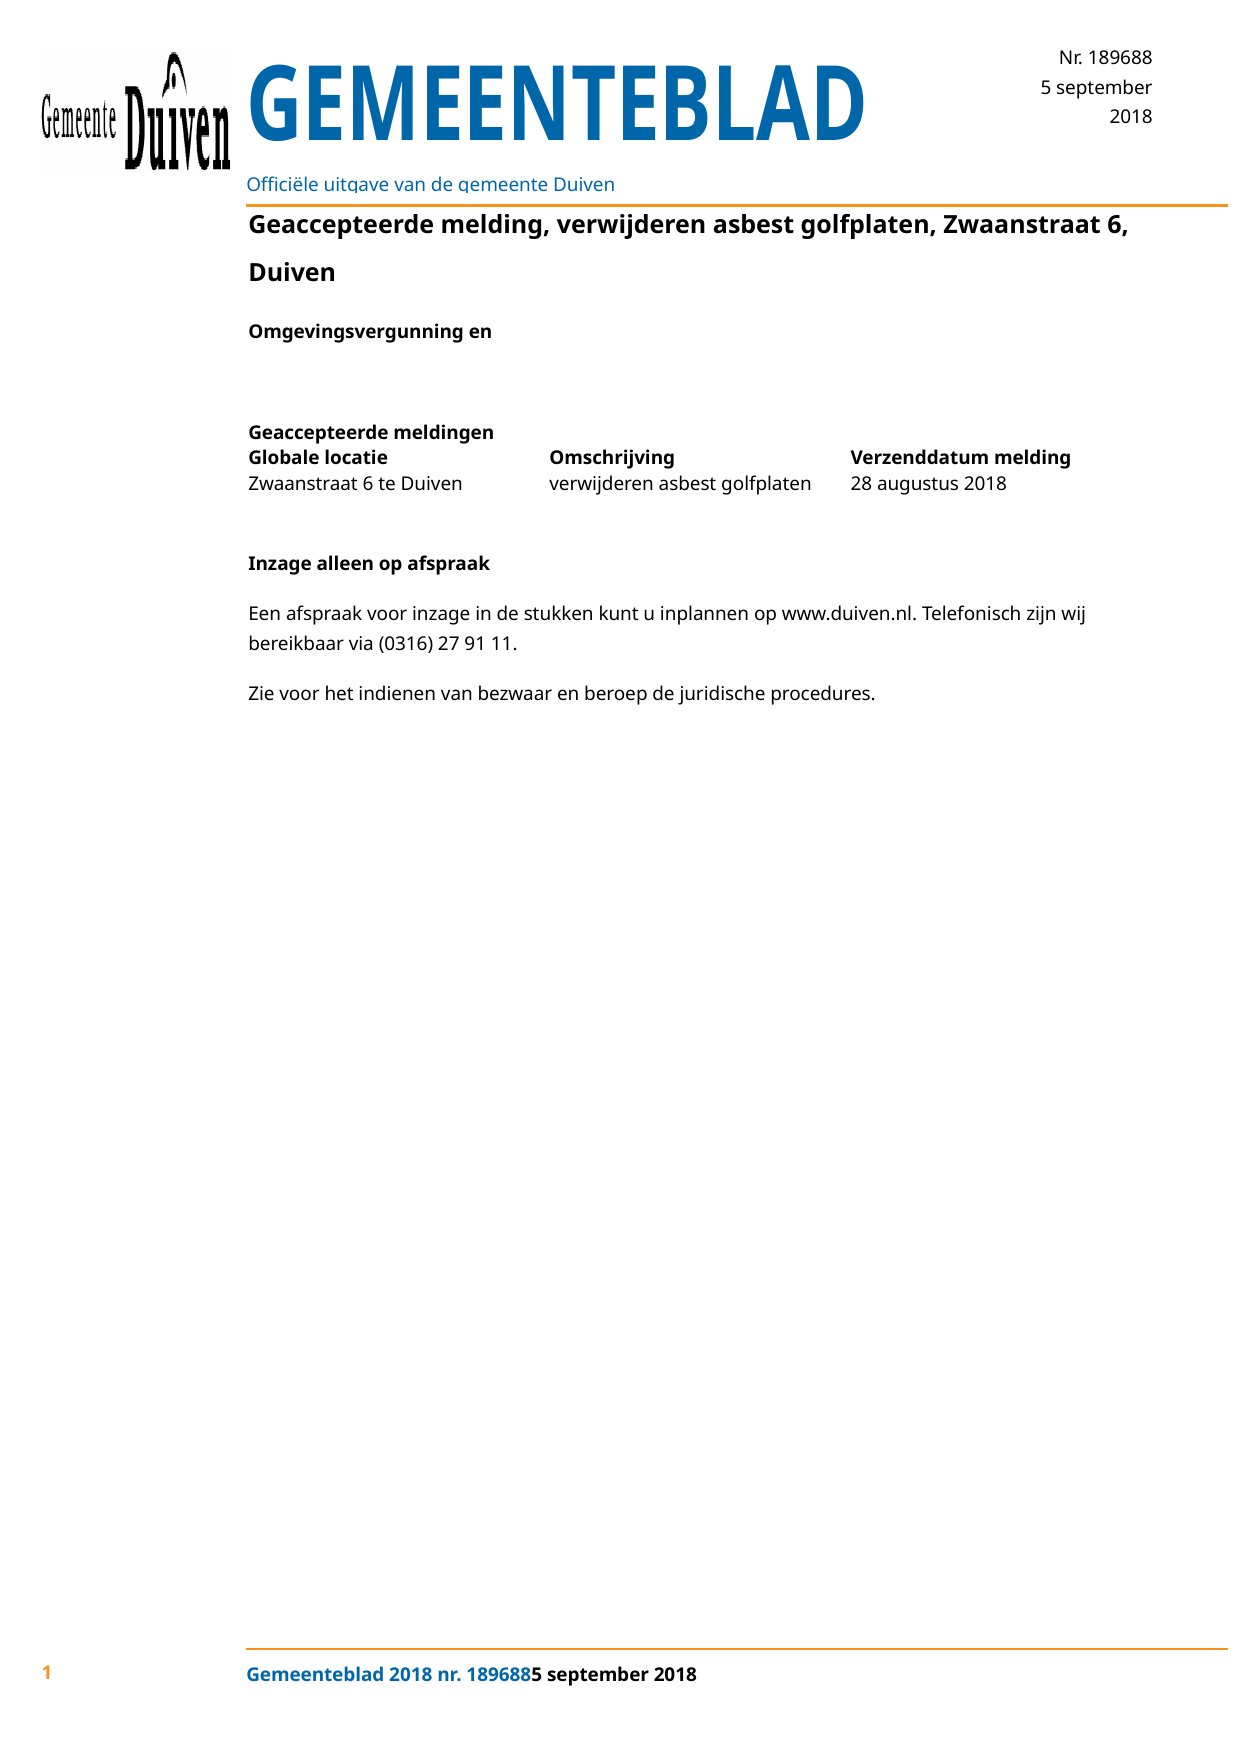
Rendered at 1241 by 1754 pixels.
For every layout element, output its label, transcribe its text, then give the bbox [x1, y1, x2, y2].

table_header [850, 419, 1152, 444]
table_cell Globale locatie [248, 445, 549, 470]
table_header Geaccepteerde meldingen [248, 419, 549, 444]
text Een afspraak voor inzage in de stukken kunt u inplannen op www.duiven.nl. Telefonisch zijn wij bereikbaar via (0316) 27 91 11. [248, 600, 1152, 655]
table_cell Zwaanstraat 6 te Duiven [248, 470, 549, 496]
picture [41, 47, 231, 172]
table_header [549, 419, 850, 444]
table_cell Omschrijving [549, 445, 850, 470]
text Inzage alleen op afspraak [248, 550, 1152, 575]
table_cell 28 augustus 2018 [850, 470, 1152, 496]
table_cell verwijderen asbest golfplaten [549, 470, 850, 496]
table_cell Verzenddatum melding [850, 445, 1152, 470]
text Zie voor het indienen van bezwaar en beroep de juridische procedures. [248, 680, 1152, 706]
text Geaccepteerde melding, verwijderen asbest golfplaten, Zwaanstraat 6, Duiven [248, 207, 1152, 288]
text Omgevingsvergunning en [248, 318, 1152, 344]
